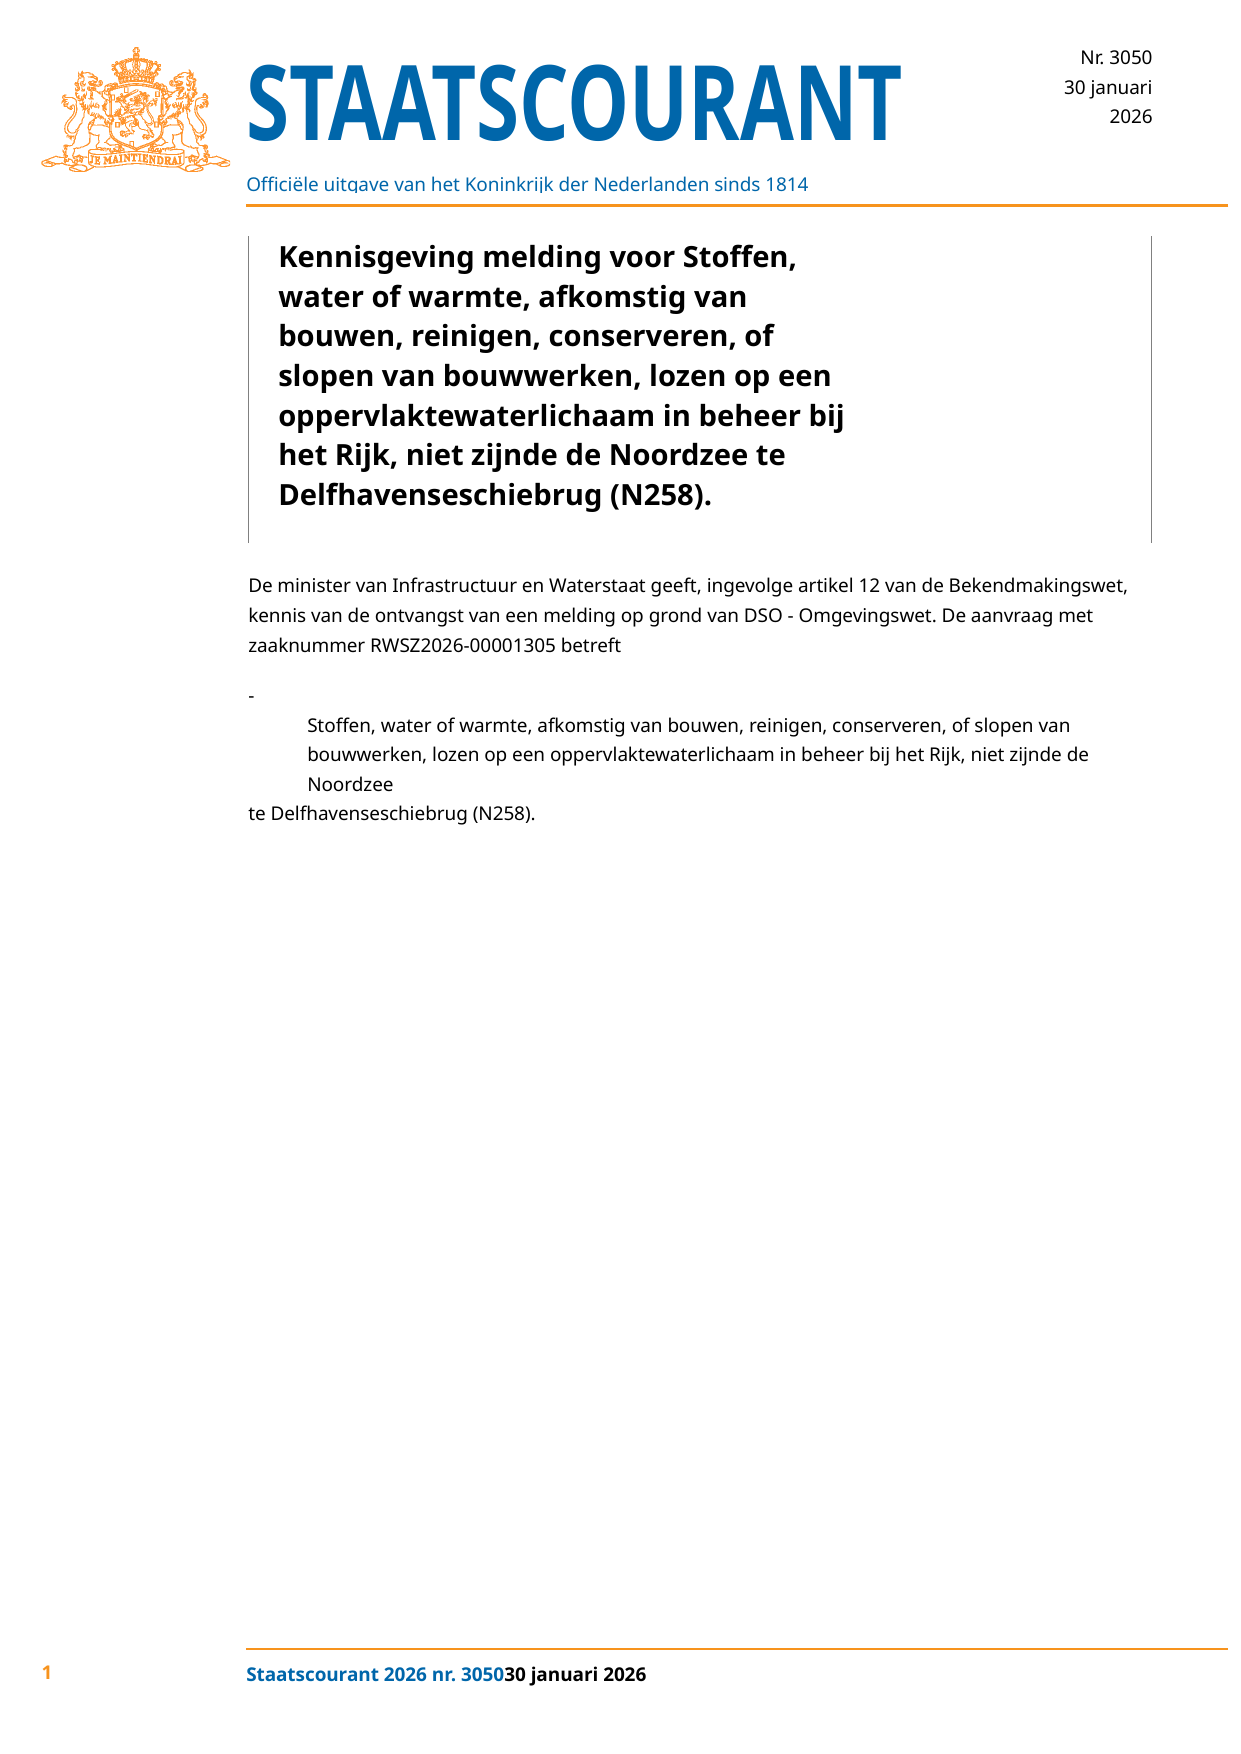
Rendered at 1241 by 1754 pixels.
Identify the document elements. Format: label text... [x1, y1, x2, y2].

table_header [1090, 236, 1151, 413]
table_header [850, 236, 912, 413]
text De minister van Infrastructuur en Waterstaat geeft, ingevolge artikel 12 van de Bekendmakingswet, kennis van de ontvangst van een melding op grond van DSO - Omgevingswet. De aanvraag met zaaknummer RWSZ2026-00001305 betreft [248, 573, 1152, 658]
picture [912, 236, 1090, 414]
table_header [850, 414, 1151, 543]
list Stoffen, water of warmte, afkomstig van bouwen, reinigen, conserveren, of slopen van bouwwerken, lozen op een oppervlaktewaterlichaam in beheer bij het Rijk, niet zijnde de Noordzee [248, 712, 1152, 797]
table_header Kennisgeving melding voor Stoffen, water of warmte, afkomstig van bouwen, reinigen, conserveren, of slopen van bouwwerken, lozen op een oppervlaktewaterlichaam in beheer bij het Rijk, niet zijnde de Noordzee te Delfhavenseschiebrug (N258). [249, 236, 850, 543]
text te Delfhavenseschiebrug (N258). [248, 801, 1152, 826]
picture [41, 47, 231, 172]
